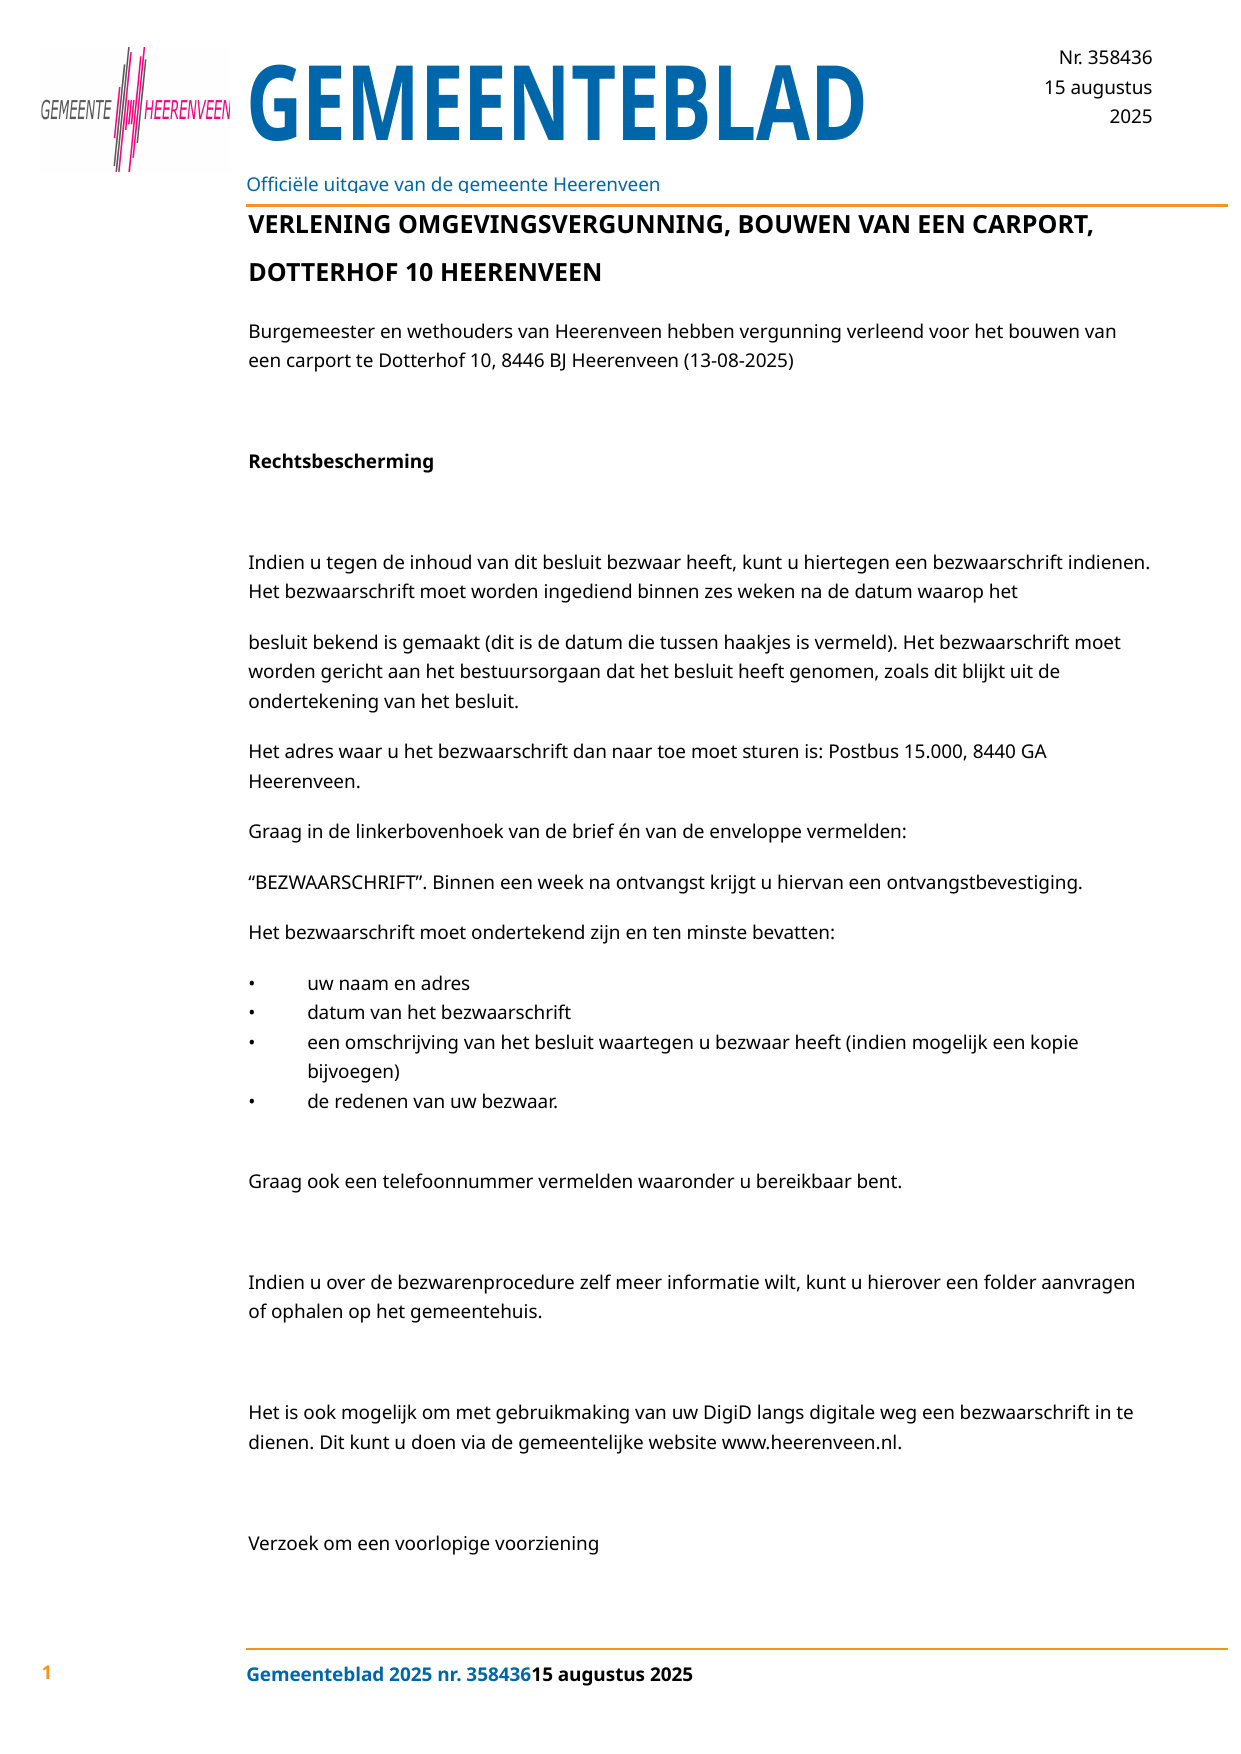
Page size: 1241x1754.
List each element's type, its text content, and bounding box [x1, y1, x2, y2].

text Het bezwaarschrift moet ondertekend zijn en ten minste bevatten: [248, 919, 1152, 945]
text Graag ook een telefoonnummer vermelden waaronder u bereikbaar bent. [248, 1168, 1152, 1194]
text Burgemeester en wethouders van Heerenveen hebben vergunning verleend voor het bouwen van een carport te Dotterhof 10, 8446 BJ Heerenveen (13-08-2025) [248, 318, 1152, 373]
list uw naam en adres [248, 970, 1152, 996]
text Het adres waar u het bezwaarschrift dan naar toe moet sturen is: Postbus 15.000, 8440 GA Heerenveen. [248, 739, 1152, 794]
picture [41, 47, 231, 172]
list een omschrijving van het besluit waartegen u bezwaar heeft (indien mogelijk een kopie bijvoegen) [248, 1029, 1152, 1084]
text Verzoek om een voorlopige voorziening [248, 1530, 1152, 1556]
list de redenen van uw bezwaar. [248, 1088, 1152, 1114]
text Het is ook mogelijk om met gebruikmaking van uw DigiD langs digitale weg een bezwaarschrift in te dienen. Dit kunt u doen via de gemeentelijke website www.heerenveen.nl. [248, 1399, 1152, 1455]
list datum van het bezwaarschrift [248, 999, 1152, 1025]
text Indien u tegen de inhoud van dit besluit bezwaar heeft, kunt u hiertegen een bezwaarschrift indienen. Het bezwaarschrift moet worden ingediend binnen zes weken na de datum waarop het [248, 549, 1152, 604]
text besluit bekend is gemaakt (dit is de datum die tussen haakjes is vermeld). Het bezwaarschrift moet worden gericht aan het bestuursorgaan dat het besluit heeft genomen, zoals dit blijkt uit de ondertekening van het besluit. [248, 629, 1152, 714]
text Rechtsbescherming [248, 448, 1152, 474]
text Indien u over de bezwarenprocedure zelf meer informatie wilt, kunt u hierover een folder aanvragen of ophalen op het gemeentehuis. [248, 1269, 1152, 1324]
text “BEZWAARSCHRIFT”. Binnen een week na ontvangst krijgt u hiervan een ontvangstbevestiging. [248, 869, 1152, 895]
text Graag in de linkerbovenhoek van de brief én van de enveloppe vermelden: [248, 819, 1152, 844]
text VERLENING OMGEVINGSVERGUNNING, BOUWEN VAN EEN CARPORT, DOTTERHOF 10 HEERENVEEN [248, 207, 1152, 288]
